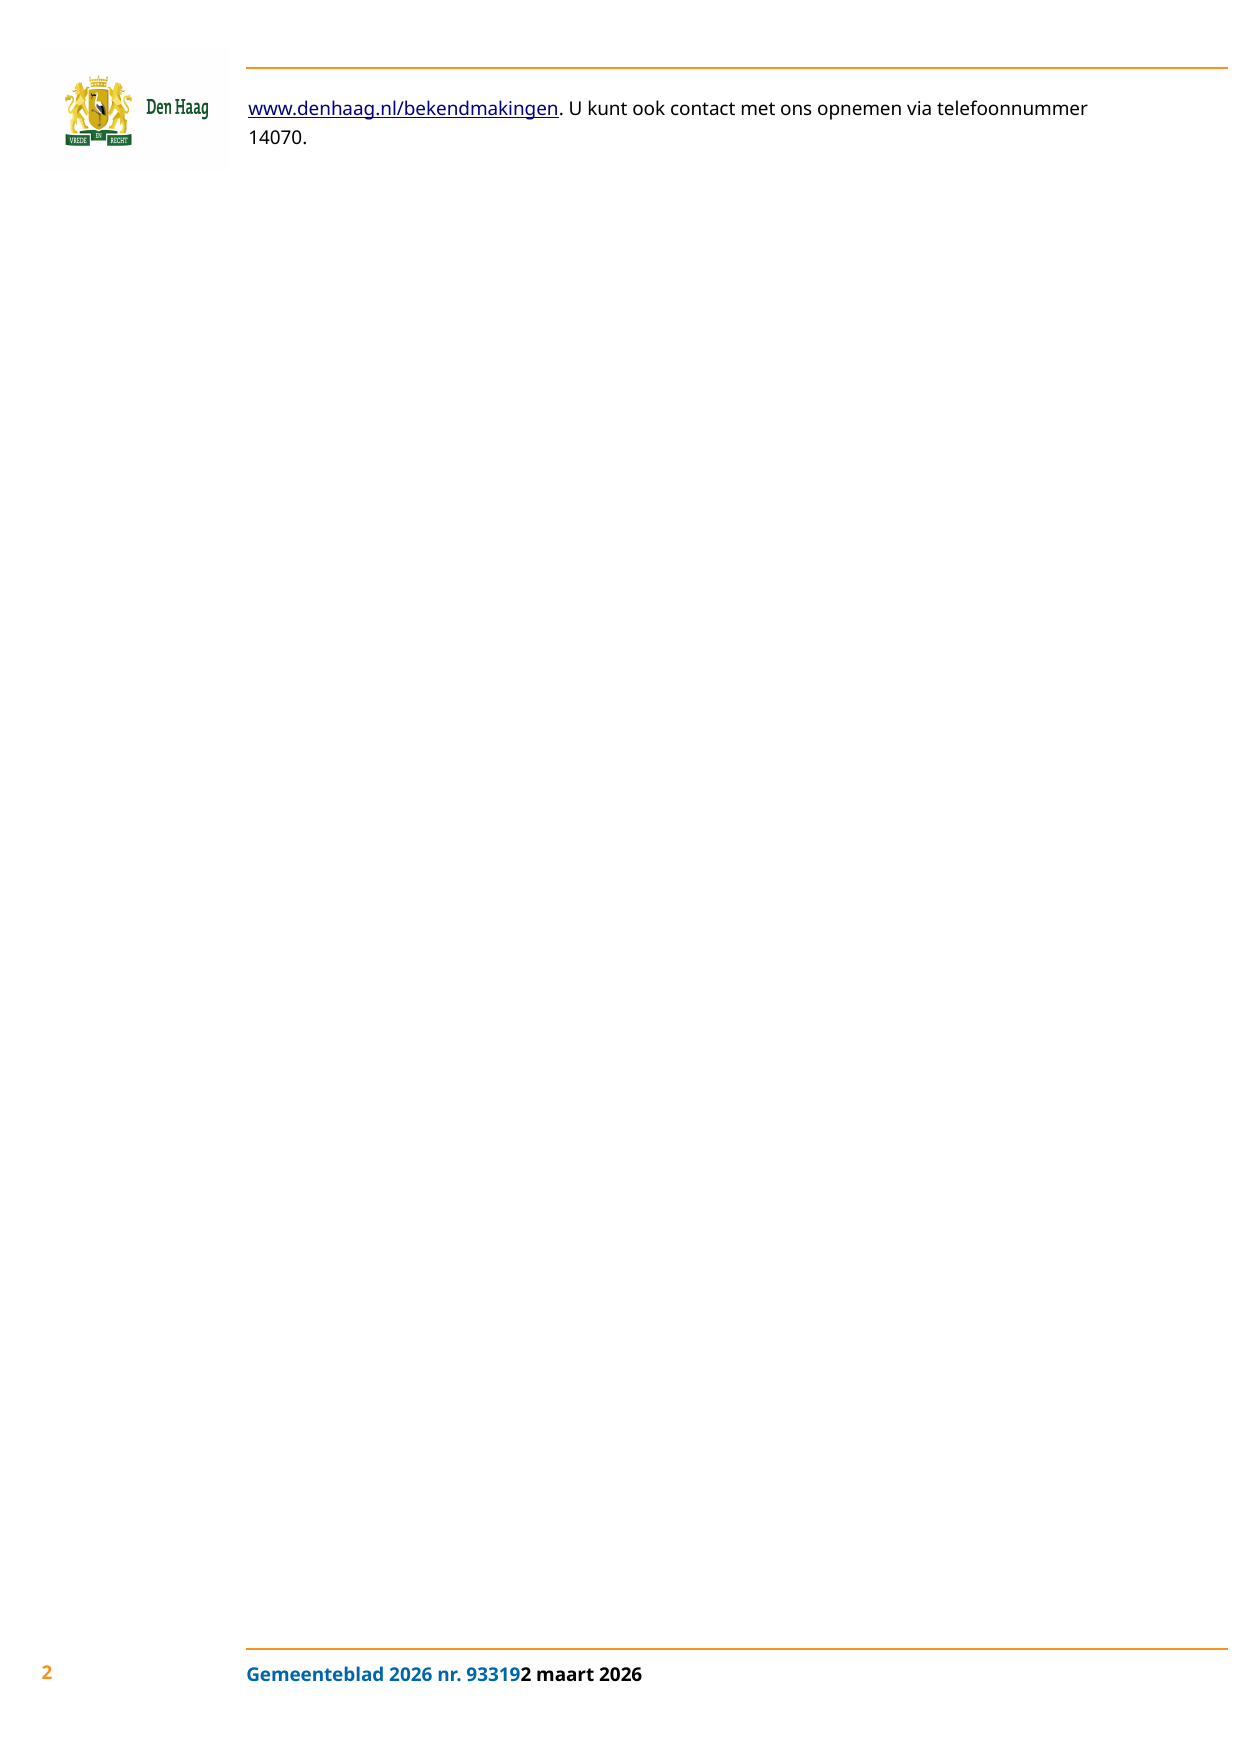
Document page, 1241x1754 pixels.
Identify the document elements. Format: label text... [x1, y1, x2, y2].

picture [41, 47, 231, 172]
text www.denhaag.nl/bekendmakingen. U kunt ook contact met ons opnemen via telefoonnummer 14070. [248, 95, 1152, 150]
